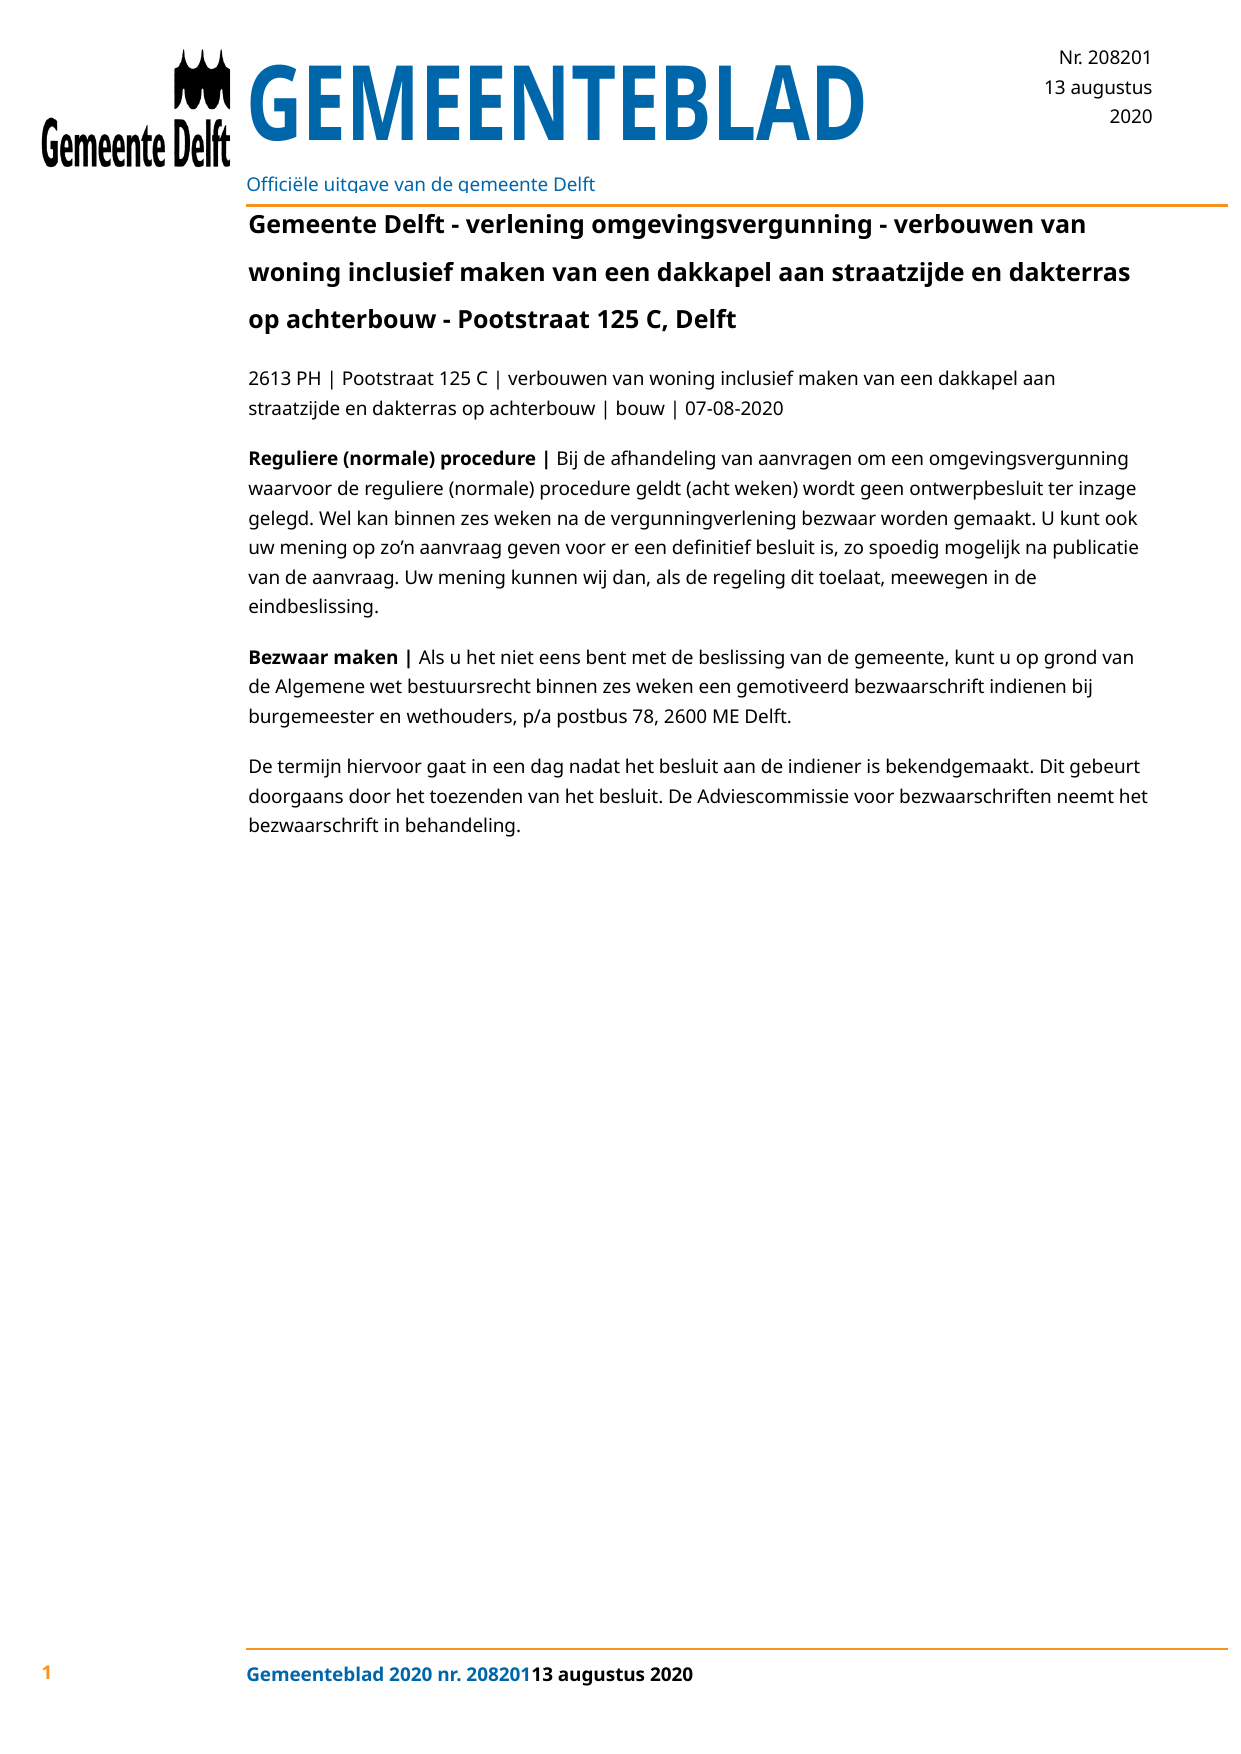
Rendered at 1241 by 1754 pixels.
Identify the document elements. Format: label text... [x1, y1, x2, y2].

text De termijn hiervoor gaat in een dag nadat het besluit aan de indiener is bekendgemaakt. Dit gebeurt doorgaans door het toezenden van het besluit. De Adviescommissie voor bezwaarschriften neemt het bezwaarschrift in behandeling. [248, 753, 1152, 838]
picture [41, 47, 231, 172]
text 2613 PH | Pootstraat 125 C | verbouwen van woning inclusief maken van een dakkapel aan straatzijde en dakterras op achterbouw | bouw | 07-08-2020 [248, 366, 1152, 421]
text Reguliere (normale) procedure | Bij de afhandeling van aanvragen om een omgevingsvergunning waarvoor de reguliere (normale) procedure geldt (acht weken) wordt geen ontwerpbesluit ter inzage gelegd. Wel kan binnen zes weken na de vergunningverlening bezwaar worden gemaakt. U kunt ook uw mening op zo’n aanvraag geven voor er een definitief besluit is, zo spoedig mogelijk na publicatie van de aanvraag. Uw mening kunnen wij dan, als de regeling dit toelaat, meewegen in de eindbeslissing. [248, 446, 1152, 619]
text Bezwaar maken | Als u het niet eens bent met de beslissing van de gemeente, kunt u op grond van de Algemene wet bestuursrecht binnen zes weken een gemotiveerd bezwaarschrift indienen bij burgemeester en wethouders, p/a postbus 78, 2600 ME Delft. [248, 644, 1152, 729]
text Gemeente Delft - verlening omgevingsvergunning - verbouwen van woning inclusief maken van een dakkapel aan straatzijde en dakterras op achterbouw - Pootstraat 125 C, Delft [248, 207, 1152, 336]
